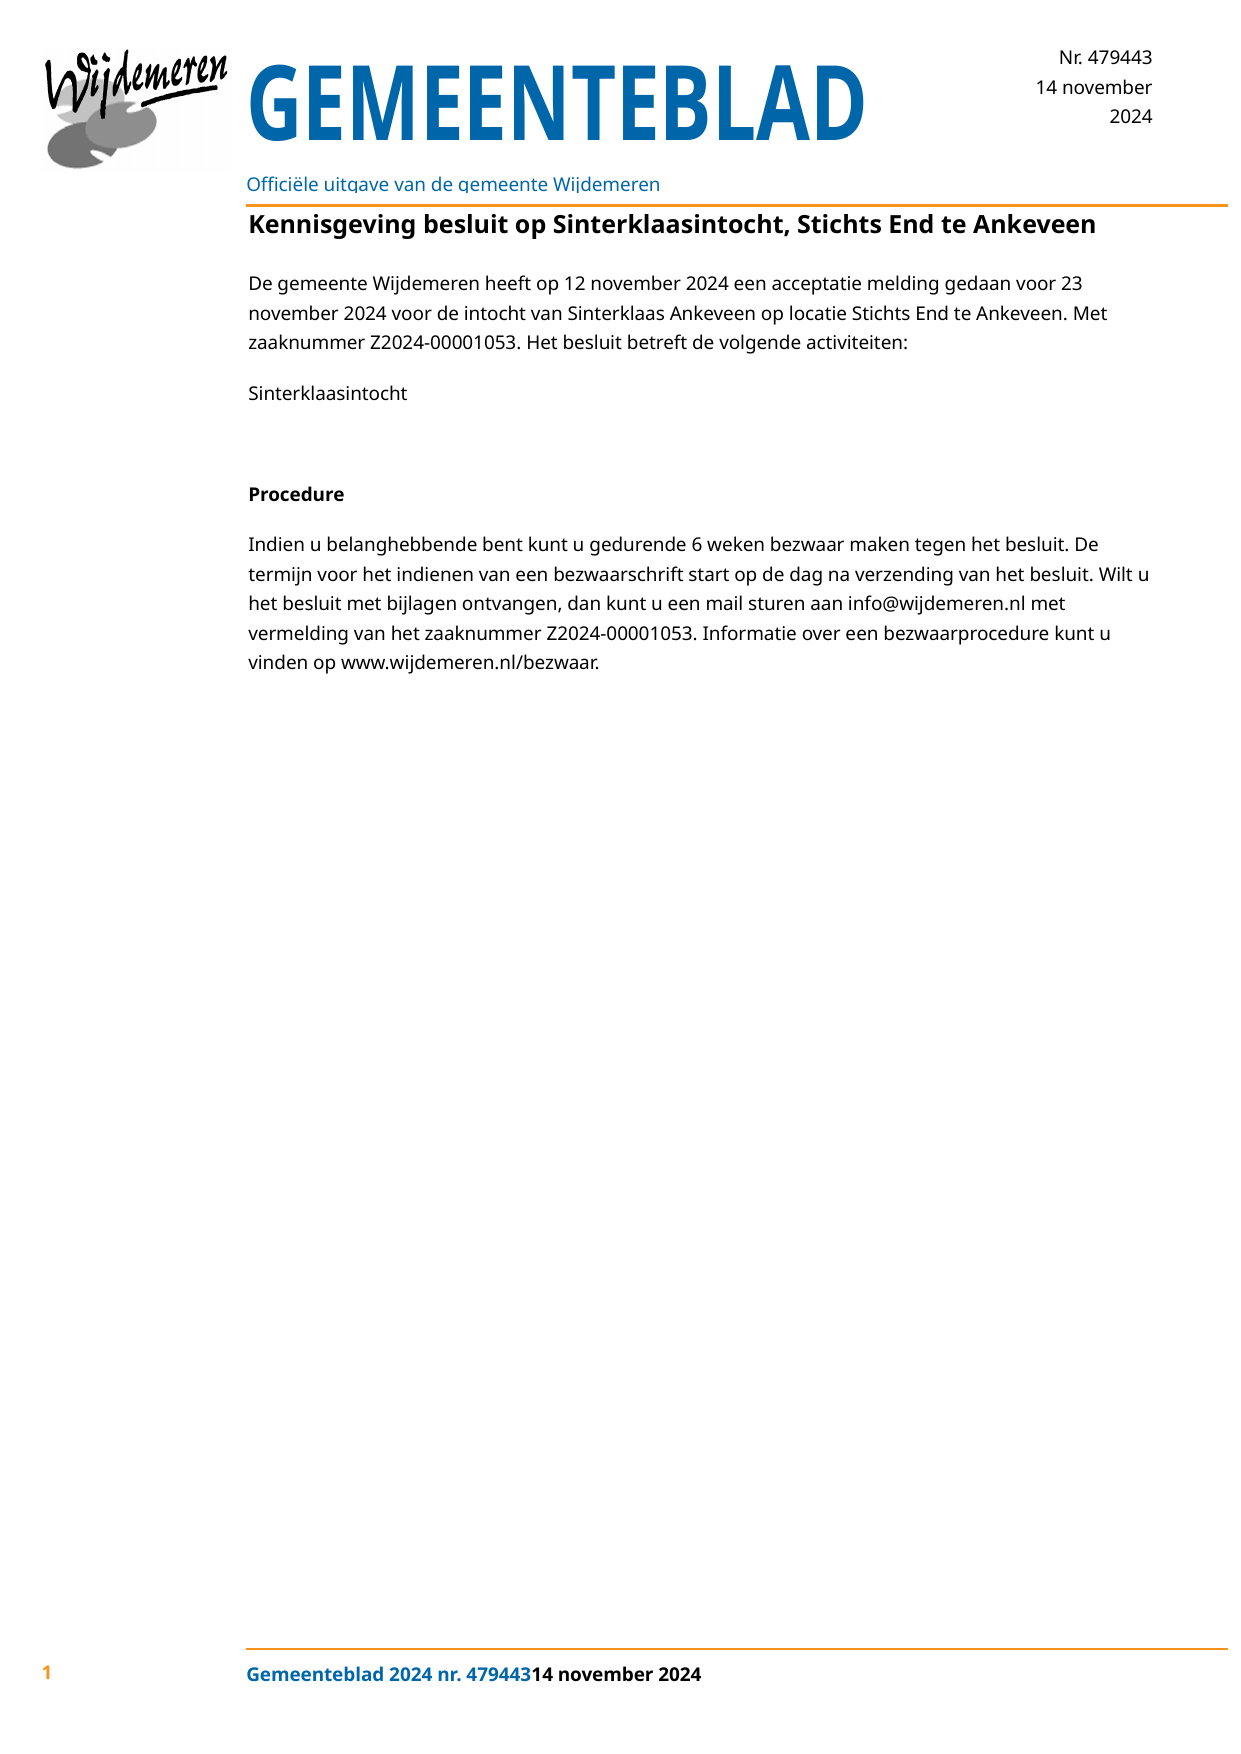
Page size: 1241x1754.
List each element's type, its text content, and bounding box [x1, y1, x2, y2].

text Procedure [248, 481, 1152, 506]
text De gemeente Wijdemeren heeft op 12 november 2024 een acceptatie melding gedaan voor 23 november 2024 voor de intocht van Sinterklaas Ankeveen op locatie Stichts End te Ankeveen. Met zaaknummer Z2024-00001053. Het besluit betreft de volgende activiteiten: [248, 270, 1152, 355]
text Kennisgeving besluit op Sinterklaasintocht, Stichts End te Ankeveen [248, 207, 1152, 241]
text Indien u belanghebbende bent kunt u gedurende 6 weken bezwaar maken tegen het besluit. De termijn voor het indienen van een bezwaarschrift start op de dag na verzending van het besluit. Wilt u het besluit met bijlagen ontvangen, dan kunt u een mail sturen aan info@wijdemeren.nl met vermelding van het zaaknummer Z2024-00001053. Informatie over een bezwaarprocedure kunt u vinden op www.wijdemeren.nl/bezwaar. [248, 531, 1152, 675]
text Sinterklaasintocht [248, 380, 1152, 406]
picture [41, 47, 231, 172]
